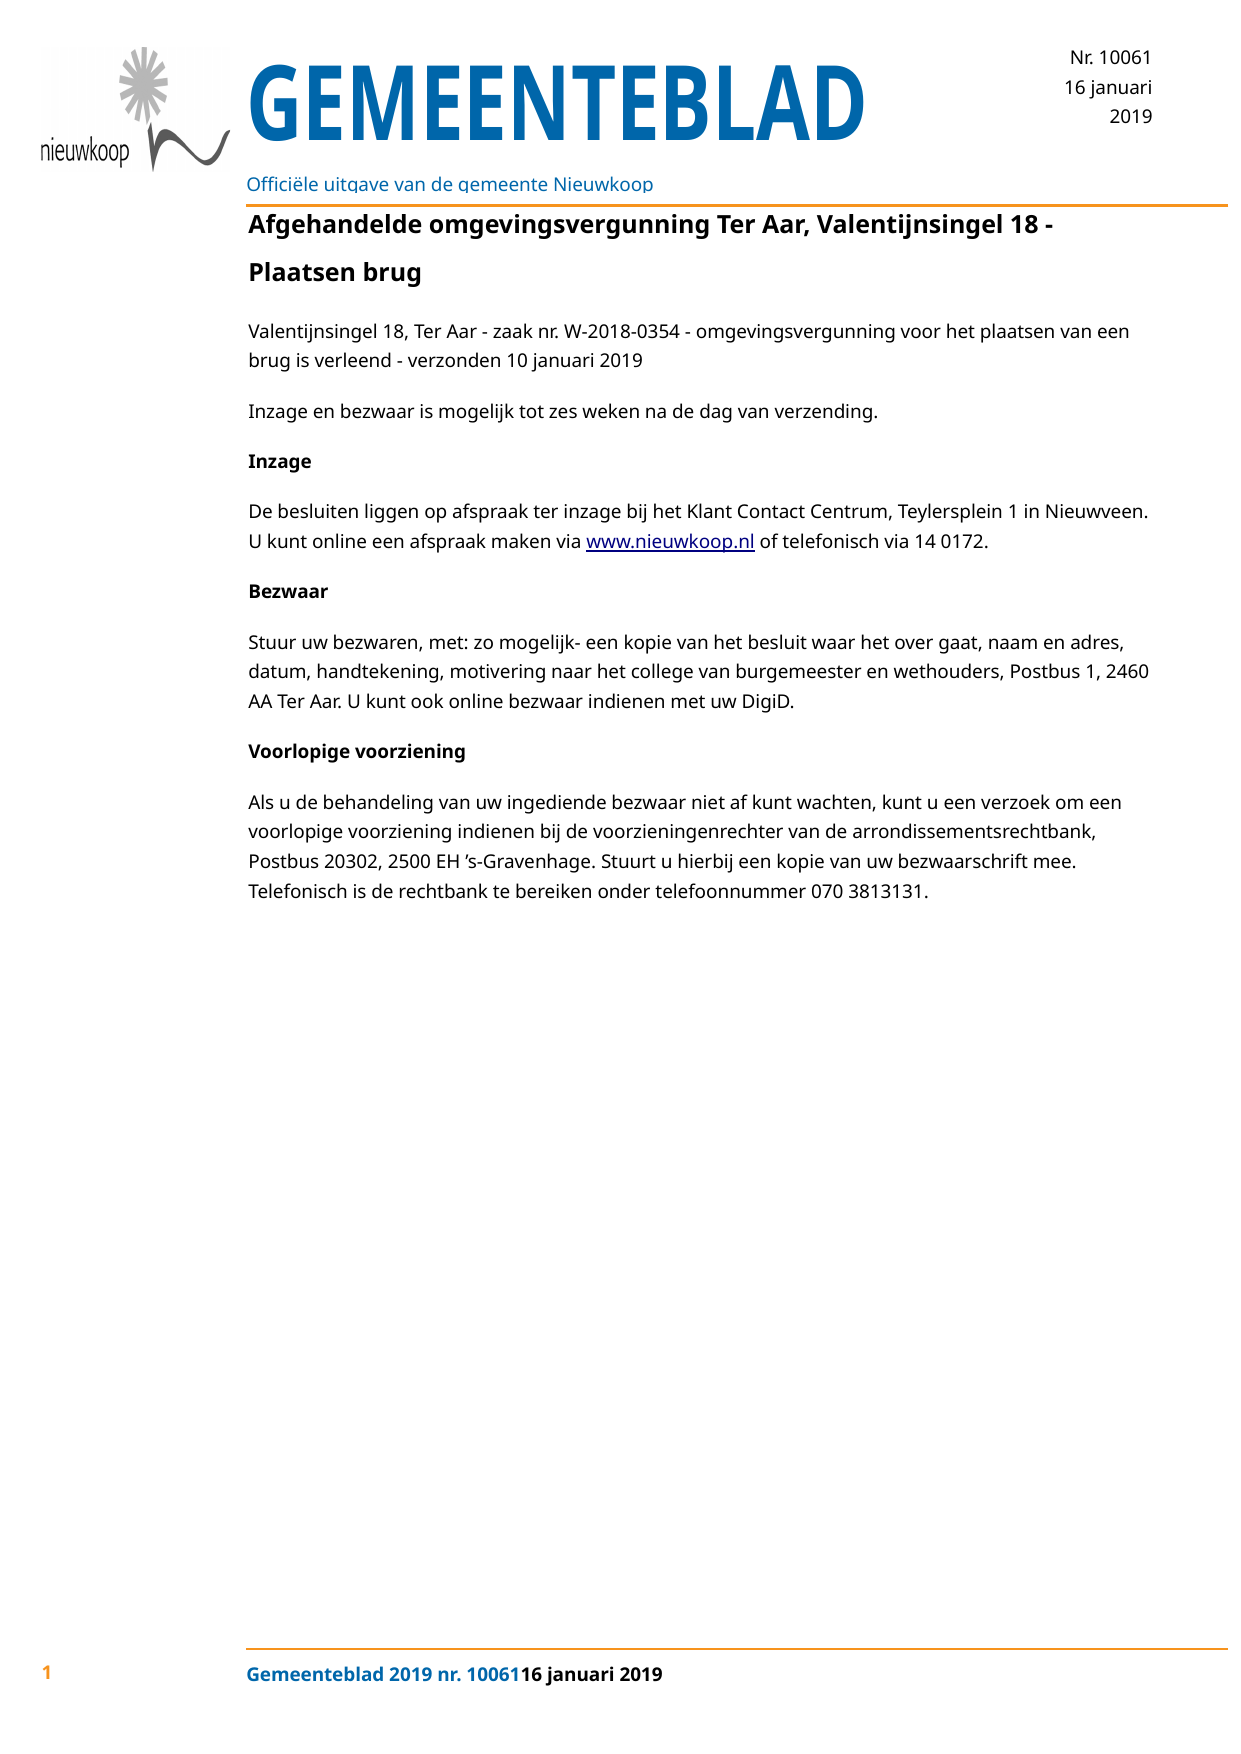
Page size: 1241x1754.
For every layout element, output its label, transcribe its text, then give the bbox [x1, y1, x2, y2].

text Valentijnsingel 18, Ter Aar - zaak nr. W-2018-0354 - omgevingsvergunning voor het plaatsen van een brug is verleend - verzonden 10 januari 2019 [248, 318, 1152, 373]
text Inzage en bezwaar is mogelijk tot zes weken na de dag van verzending. [248, 398, 1152, 424]
text Voorlopige voorziening [248, 739, 1152, 764]
picture [41, 47, 231, 172]
text Als u de behandeling van uw ingediende bezwaar niet af kunt wachten, kunt u een verzoek om een voorlopige voorziening indienen bij de voorzieningenrechter van de arrondissementsrechtbank, Postbus 20302, 2500 EH ’s-Gravenhage. Stuurt u hierbij een kopie van uw bezwaarschrift mee. Telefonisch is de rechtbank te bereiken onder telefoonnummer 070 3813131. [248, 789, 1152, 904]
text Stuur uw bezwaren, met: zo mogelijk- een kopie van het besluit waar het over gaat, naam en adres, datum, handtekening, motivering naar het college van burgemeester en wethouders, Postbus 1, 2460 AA Ter Aar. U kunt ook online bezwaar indienen met uw DigiD. [248, 629, 1152, 714]
text De besluiten liggen op afspraak ter inzage bij het Klant Contact Centrum, Teylersplein 1 in Nieuwveen. U kunt online een afspraak maken via www.nieuwkoop.nl of telefonisch via 14 0172. [248, 499, 1152, 554]
text Bezwaar [248, 579, 1152, 604]
text Afgehandelde omgevingsvergunning Ter Aar, Valentijnsingel 18 - Plaatsen brug [248, 207, 1152, 288]
text Inzage [248, 448, 1152, 474]
